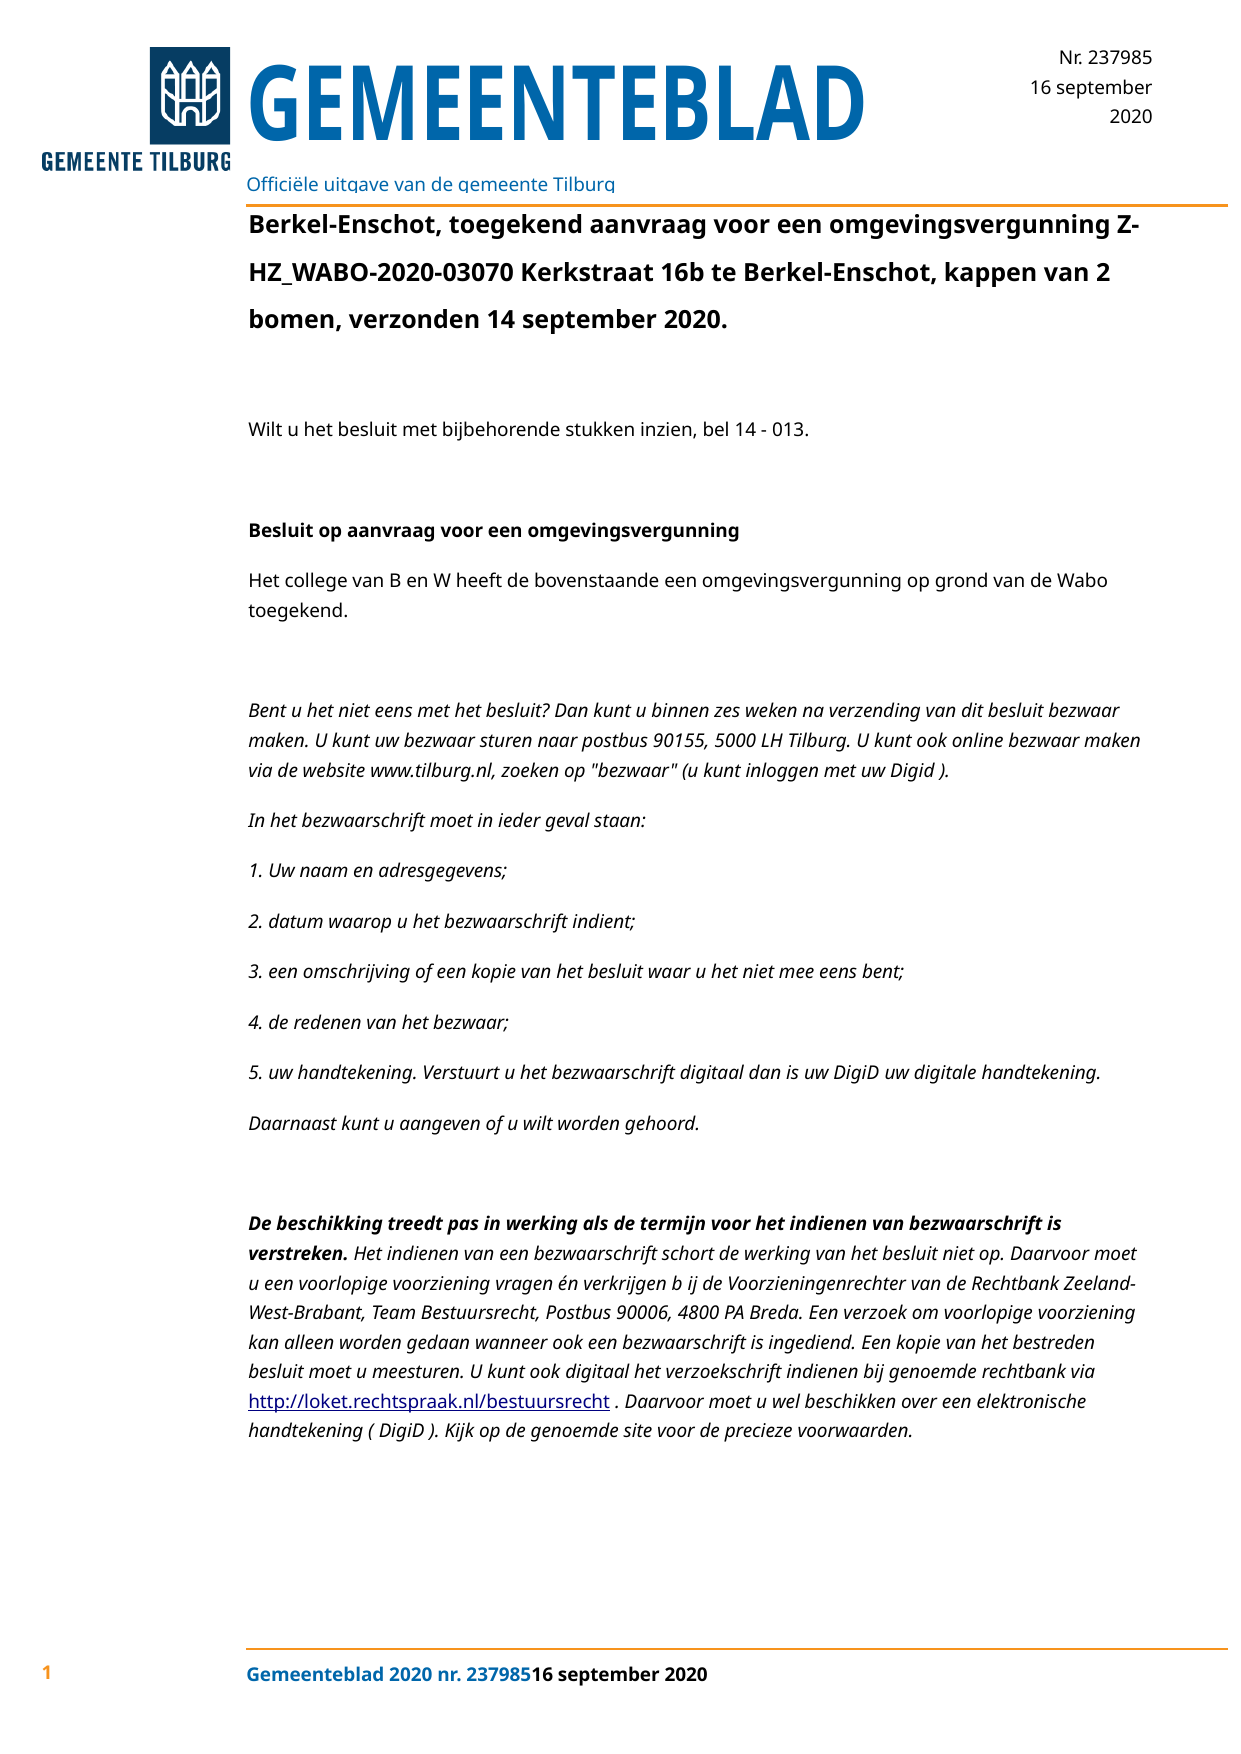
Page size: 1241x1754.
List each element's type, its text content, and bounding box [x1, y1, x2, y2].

text Bent u het niet eens met het besluit? Dan kunt u binnen zes weken na verzending van dit besluit bezwaar maken. U kunt uw bezwaar sturen naar postbus 90155, 5000 LH Tilburg. U kunt ook online bezwaar maken via de website www.tilburg.nl, zoeken op "bezwaar" (u kunt inloggen met uw Digid ). [248, 698, 1152, 782]
text 5. uw handtekening. Verstuurt u het bezwaarschrift digitaal dan is uw DigiD uw digitale handtekening. [248, 1059, 1152, 1085]
text 1. Uw naam en adresgegevens; [248, 858, 1152, 883]
text 3. een omschrijving of een kopie van het besluit waar u het niet mee eens bent; [248, 958, 1152, 984]
picture [41, 47, 231, 172]
text In het bezwaarschrift moet in ieder geval staan: [248, 807, 1152, 833]
text Besluit op aanvraag voor een omgevingsvergunning [248, 517, 1152, 542]
text 4. de redenen van het bezwaar; [248, 1009, 1152, 1034]
text 2. datum waarop u het bezwaarschrift indient; [248, 908, 1152, 934]
text Wilt u het besluit met bijbehorende stukken inzien, bel 14 - 013. [248, 416, 1152, 442]
text Daarnaast kunt u aangeven of u wilt worden gehoord. [248, 1110, 1152, 1135]
text Het college van B en W heeft de bovenstaande een omgevingsvergunning op grond van de Wabo toegekend. [248, 567, 1152, 622]
text Berkel-Enschot, toegekend aanvraag voor een omgevingsvergunning Z-HZ_WABO-2020-03070 Kerkstraat 16b te Berkel-Enschot, kappen van 2 bomen, verzonden 14 september 2020. [248, 207, 1152, 336]
text De beschikking treedt pas in werking als de termijn voor het indienen van bezwaarschrift is verstreken. Het indienen van een bezwaarschrift schort de werking van het besluit niet op. Daarvoor moet u een voorlopige voorziening vragen én verkrijgen b ij de Voorzieningenrechter van de Rechtbank Zeeland-West-Brabant, Team Bestuursrecht, Postbus 90006, 4800 PA Breda. Een verzoek om voorlopige voorziening kan alleen worden gedaan wanneer ook een bezwaarschrift is ingediend. Een kopie van het bestreden besluit moet u meesturen. U kunt ook digitaal het verzoekschrift indienen bij genoemde rechtbank via http://loket.rechtspraak.nl/bestuursrecht . Daarvoor moet u wel beschikken over een elektronische handtekening ( DigiD ). Kijk op de genoemde site voor de precieze voorwaarden. [248, 1211, 1152, 1443]
